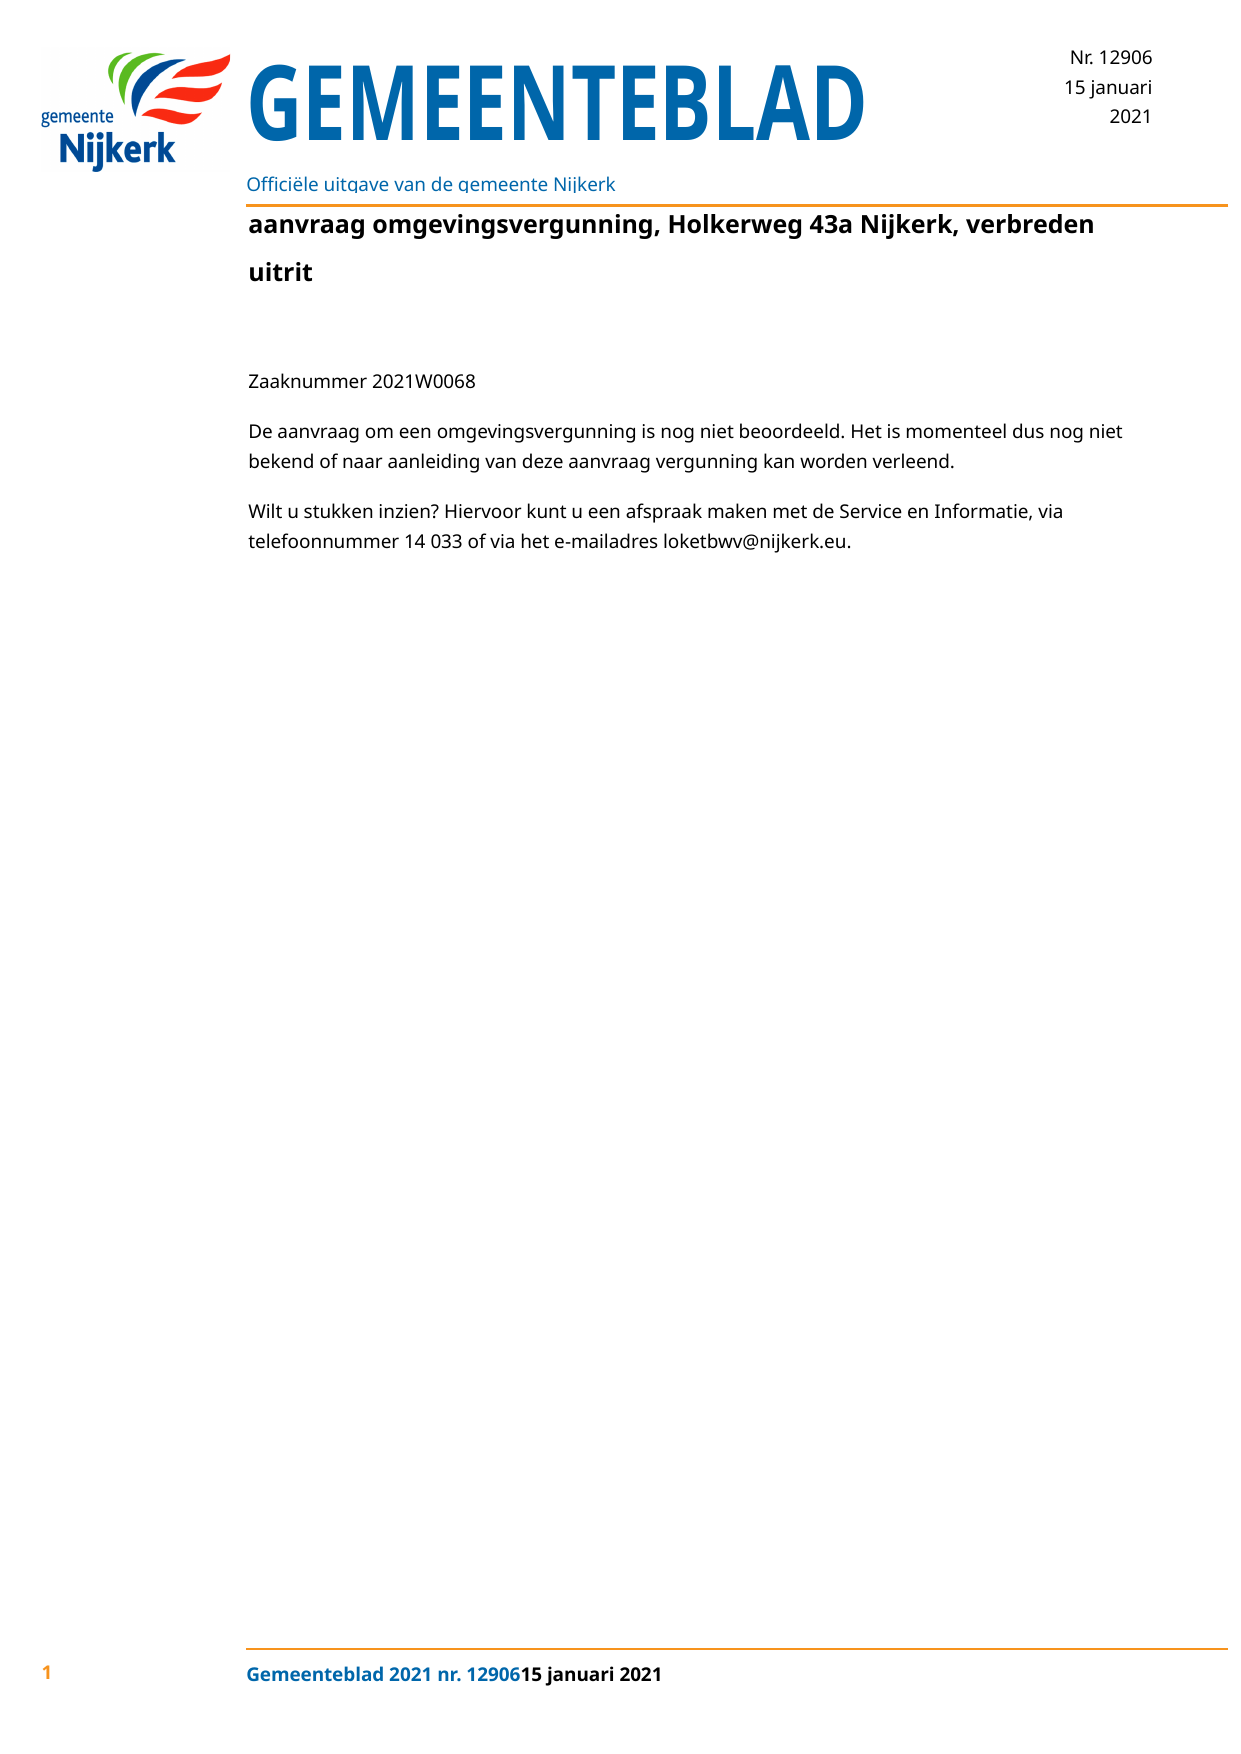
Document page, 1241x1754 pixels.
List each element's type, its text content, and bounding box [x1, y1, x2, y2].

text aanvraag omgevingsvergunning, Holkerweg 43a Nijkerk, verbreden uitrit [248, 207, 1152, 288]
text Zaaknummer 2021W0068 [248, 368, 1152, 394]
text De aanvraag om een omgevingsvergunning is nog niet beoordeeld. Het is momenteel dus nog niet bekend of naar aanleiding van deze aanvraag vergunning kan worden verleend. [248, 419, 1152, 474]
text Wilt u stukken inzien? Hiervoor kunt u een afspraak maken met de Service en Informatie, via telefoonnummer 14 033 of via het e-mailadres loketbwv@nijkerk.eu. [248, 499, 1152, 554]
picture [41, 47, 231, 172]
